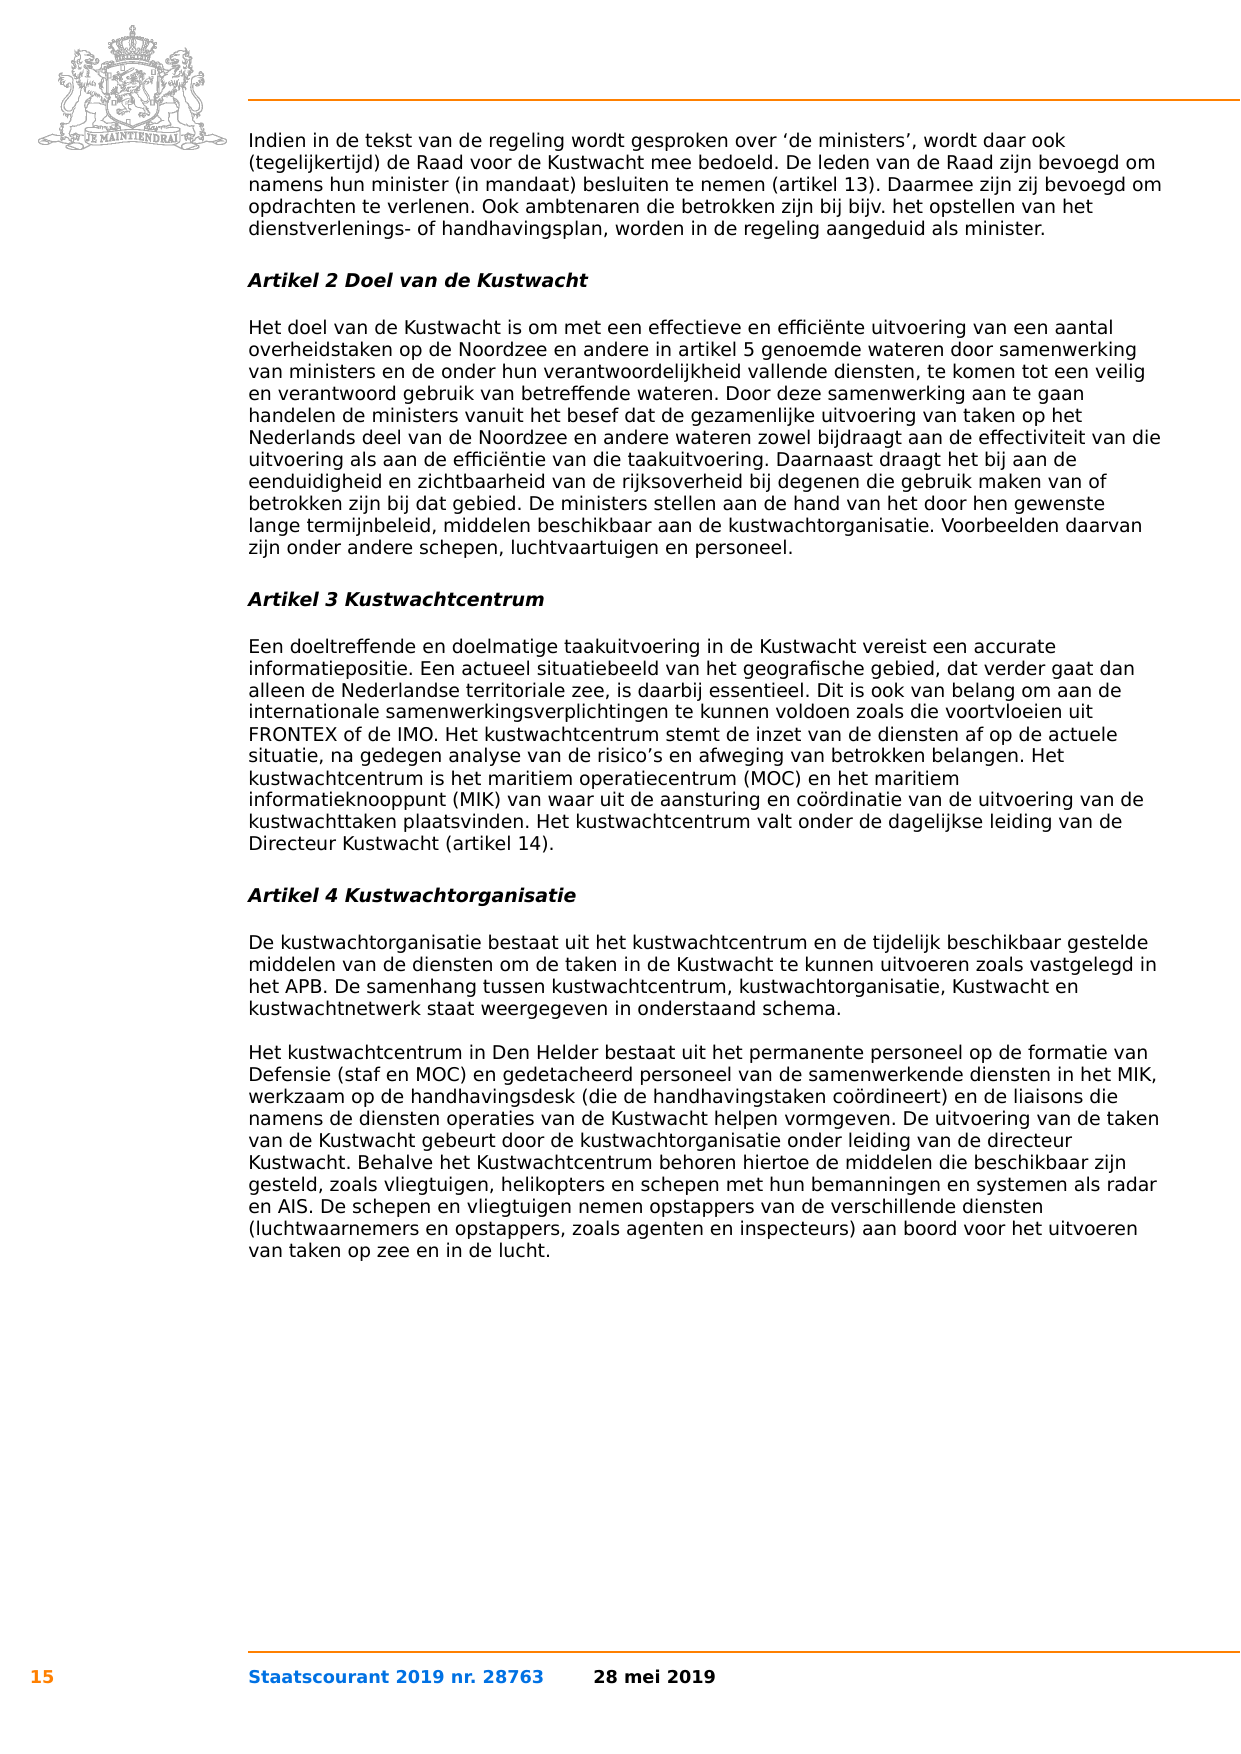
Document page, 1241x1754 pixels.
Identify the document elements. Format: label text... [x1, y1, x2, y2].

subtitle Artikel 3 Kustwachtcentrum [248, 588, 1163, 611]
subtitle Artikel 4 Kustwachtorganisatie [248, 885, 1163, 907]
text De kustwachtorganisatie bestaat uit het kustwachtcentrum en de tijdelijk beschikbaar gestelde middelen van de diensten om de taken in de Kustwacht te kunnen uitvoeren zoals vastgelegd in het APB. De samenhang tussen kustwachtcentrum, kustwachtorganisatie, Kustwacht en kustwachtnetwerk staat weergegeven in onderstaand schema. [248, 932, 1163, 1020]
text Een doeltreffende en doelmatige taakuitvoering in de Kustwacht vereist een accurate informatiepositie. Een actueel situatiebeeld van het geografische gebied, dat verder gaat dan alleen de Nederlandse territoriale zee, is daarbij essentieel. Dit is ook van belang om aan de internationale samenwerkingsverplichtingen te kunnen voldoen zoals die voortvloeien uit FRONTEX of de IMO. Het kustwachtcentrum stemt de inzet van de diensten af op de actuele situatie, na gedegen analyse van de risico’s en afweging van betrokken belangen. Het kustwachtcentrum is het maritiem operatiecentrum (MOC) en het maritiem informatieknooppunt (MIK) van waar uit de aansturing en coördinatie van de uitvoering van de kustwachttaken plaatsvinden. Het kustwachtcentrum valt onder de dagelijkse leiding van de Directeur Kustwacht (artikel 14). [248, 636, 1163, 855]
picture [38, 25, 227, 150]
text Het doel van de Kustwacht is om met een effectieve en efficiënte uitvoering van een aantal overheidstaken op de Noordzee en andere in artikel 5 genoemde wateren door samenwerking van ministers en de onder hun verantwoordelijkheid vallende diensten, te komen tot een veilig en verantwoord gebruik van betreffende wateren. Door deze samenwerking aan te gaan handelen de ministers vanuit het besef dat de gezamenlijke uitvoering van taken op het Nederlands deel van de Noordzee en andere wateren zowel bijdraagt aan de effectiviteit van die uitvoering als aan de efficiëntie van die taakuitvoering. Daarnaast draagt het bij aan de eenduidigheid en zichtbaarheid van de rijksoverheid bij degenen die gebruik maken van of betrokken zijn bij dat gebied. De ministers stellen aan de hand van het door hen gewenste lange termijnbeleid, middelen beschikbaar aan de kustwachtorganisatie. Voorbeelden daarvan zijn onder andere schepen, luchtvaartuigen en personeel. [248, 317, 1163, 558]
text Het kustwachtcentrum in Den Helder bestaat uit het permanente personeel op de formatie van Defensie (staf en MOC) en gedetacheerd personeel van de samenwerkende diensten in het MIK, werkzaam op de handhavingsdesk (die de handhavingstaken coördineert) en de liaisons die namens de diensten operaties van de Kustwacht helpen vormgeven. De uitvoering van de taken van de Kustwacht gebeurt door de kustwachtorganisatie onder leiding van de directeur Kustwacht. Behalve het Kustwachtcentrum behoren hiertoe de middelen die beschikbaar zijn gesteld, zoals vliegtuigen, helikopters en schepen met hun bemanningen en systemen als radar en AIS. De schepen en vliegtuigen nemen opstappers van de verschillende diensten (luchtwaarnemers en opstappers, zoals agenten en inspecteurs) aan boord voor het uitvoeren van taken op zee en in de lucht. [248, 1042, 1163, 1262]
subtitle Artikel 2 Doel van de Kustwacht [248, 270, 1163, 292]
text Indien in de tekst van de regeling wordt gesproken over ‘de ministers’, wordt daar ook (tegelijkertijd) de Raad voor de Kustwacht mee bedoeld. De leden van de Raad zijn bevoegd om namens hun minister (in mandaat) besluiten te nemen (artikel 13). Daarmee zijn zij bevoegd om opdrachten te verlenen. Ook ambtenaren die betrokken zijn bij bijv. het opstellen van het dienstverlenings- of handhavingsplan, worden in de regeling aangeduid als minister. [248, 130, 1163, 240]
